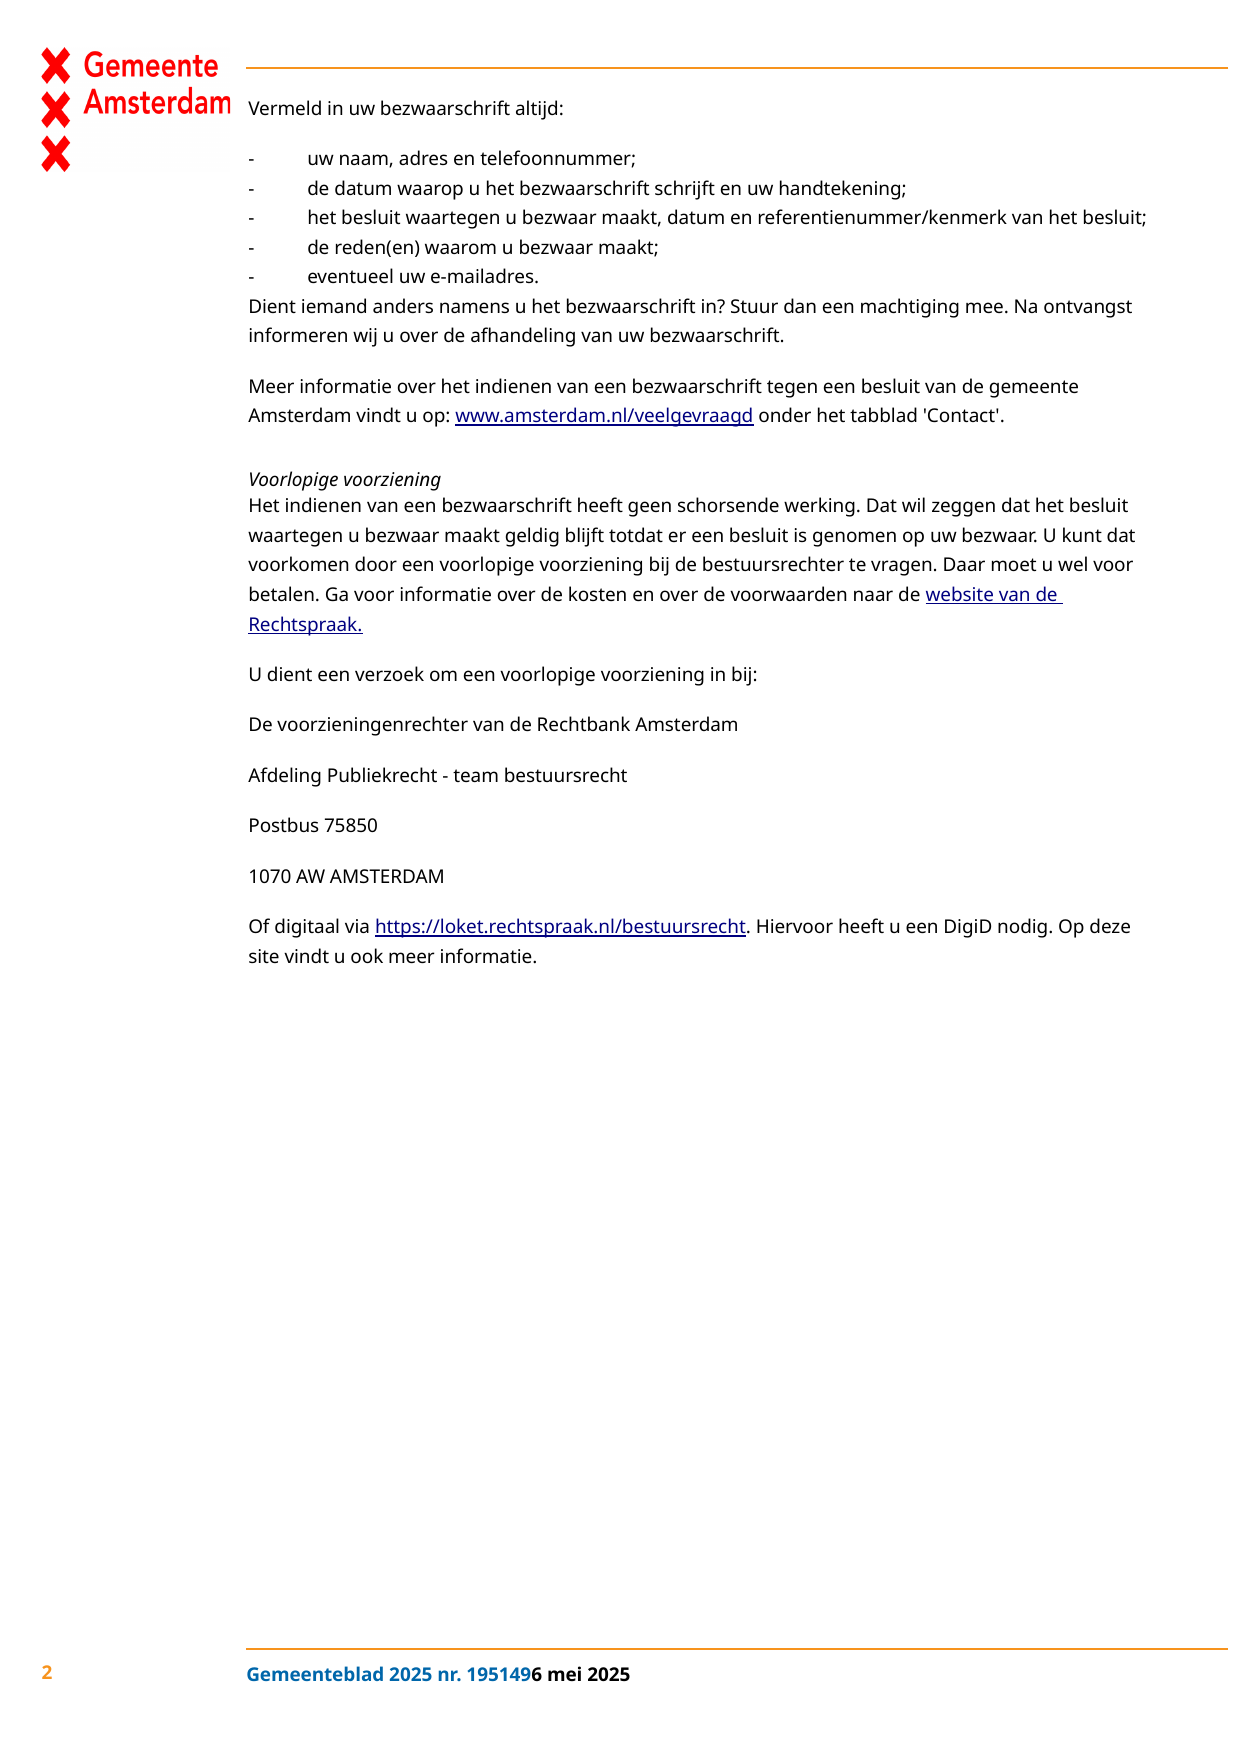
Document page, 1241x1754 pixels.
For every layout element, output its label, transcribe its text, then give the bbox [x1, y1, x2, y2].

picture [41, 47, 231, 172]
list eventueel uw e-mailadres. [248, 263, 1152, 289]
text U dient een verzoek om een voorlopige voorziening in bij: [248, 661, 1152, 687]
text Afdeling Publiekrecht - team bestuursrecht [248, 762, 1152, 788]
text Of digitaal via https://loket.rechtspraak.nl/bestuursrecht. Hiervoor heeft u een DigiD nodig. Op deze site vindt u ook meer informatie. [248, 913, 1152, 968]
text Vermeld in uw bezwaarschrift altijd: [248, 95, 1152, 121]
text Postbus 75850 [248, 812, 1152, 838]
text Dient iemand anders namens u het bezwaarschrift in? Stuur dan een machtiging mee. Na ontvangst informeren wij u over de afhandeling van uw bezwaarschrift. [248, 293, 1152, 348]
text Voorlopige voorziening [248, 467, 1152, 492]
list de reden(en) waarom u bezwaar maakt; [248, 234, 1152, 260]
text De voorzieningenrechter van de Rechtbank Amsterdam [248, 712, 1152, 737]
list het besluit waartegen u bezwaar maakt, datum en referentienummer/kenmerk van het besluit; [248, 204, 1152, 230]
text Meer informatie over het indienen van een bezwaarschrift tegen een besluit van de gemeente Amsterdam vindt u op: www.amsterdam.nl/veelgevraagd onder het tabblad 'Contact'. [248, 373, 1152, 428]
list uw naam, adres en telefoonnummer; [248, 145, 1152, 171]
text Het indienen van een bezwaarschrift heeft geen schorsende werking. Dat wil zeggen dat het besluit waartegen u bezwaar maakt geldig blijft totdat er een besluit is genomen op uw bezwaar. U kunt dat voorkomen door een voorlopige voorziening bij de bestuursrechter te vragen. Daar moet u wel voor betalen. Ga voor informatie over de kosten en over de voorwaarden naar de website van de Rechtspraak. [248, 492, 1152, 636]
text 1070 AW AMSTERDAM [248, 863, 1152, 888]
list de datum waarop u het bezwaarschrift schrijft en uw handtekening; [248, 175, 1152, 201]
